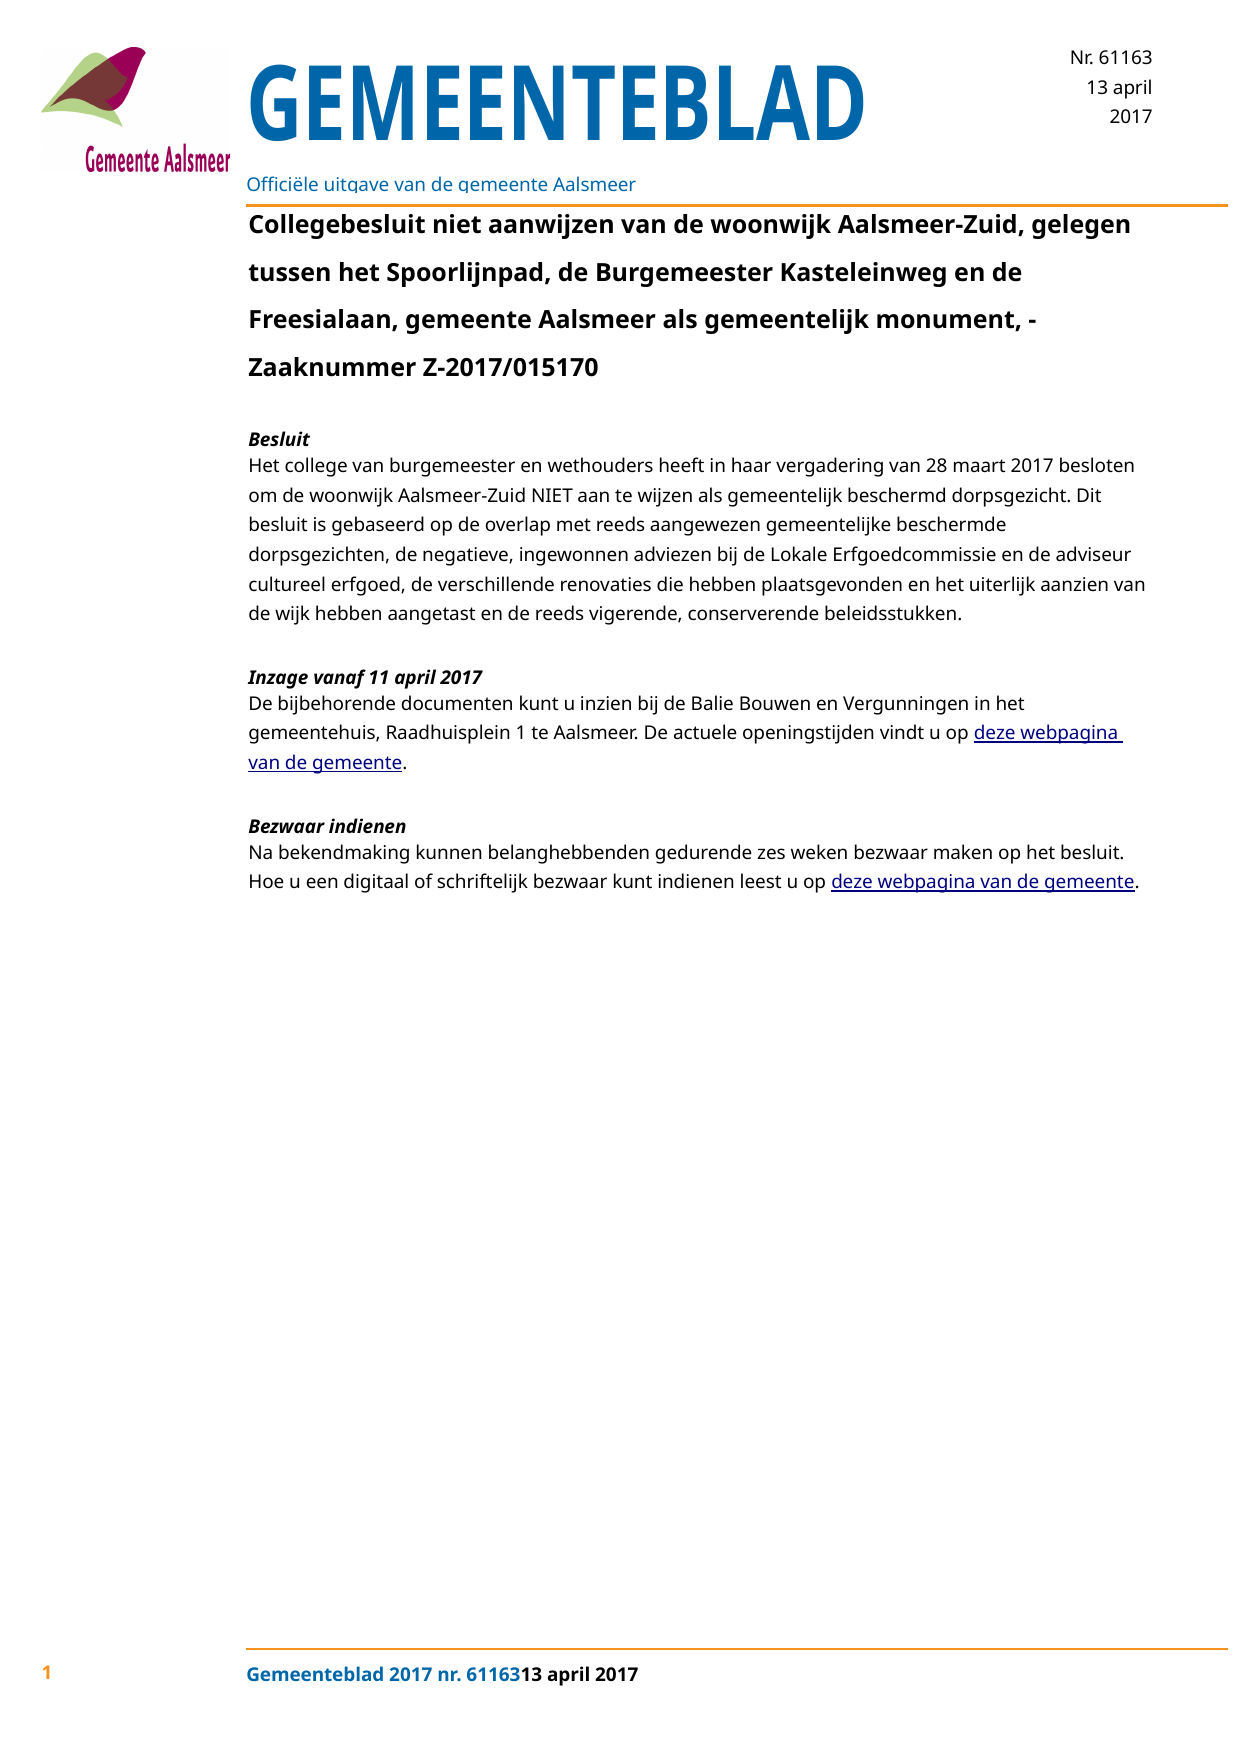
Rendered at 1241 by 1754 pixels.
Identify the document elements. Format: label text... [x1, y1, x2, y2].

picture [41, 47, 231, 172]
text Collegebesluit niet aanwijzen van de woonwijk Aalsmeer-Zuid, gelegen tussen het Spoorlijnpad, de Burgemeester Kasteleinweg en de Freesialaan, gemeente Aalsmeer als gemeentelijk monument, - Zaaknummer Z-2017/015170 [248, 207, 1152, 384]
text Na bekendmaking kunnen belanghebbenden gedurende zes weken bezwaar maken op het besluit. Hoe u een digitaal of schriftelijk bezwaar kunt indienen leest u op deze webpagina van de gemeente. [248, 839, 1152, 894]
text Bezwaar indienen [248, 813, 1152, 839]
text Besluit [248, 427, 1152, 452]
text Inzage vanaf 11 april 2017 [248, 664, 1152, 690]
text Het college van burgemeester en wethouders heeft in haar vergadering van 28 maart 2017 besloten om de woonwijk Aalsmeer-Zuid NIET aan te wijzen als gemeentelijk beschermd dorpsgezicht. Dit besluit is gebaseerd op de overlap met reeds aangewezen gemeentelijke beschermde dorpsgezichten, de negatieve, ingewonnen adviezen bij de Lokale Erfgoedcommissie en de adviseur cultureel erfgoed, de verschillende renovaties die hebben plaatsgevonden en het uiterlijk aanzien van de wijk hebben aangetast en de reeds vigerende, conserverende beleidsstukken. [248, 452, 1152, 626]
text De bijbehorende documenten kunt u inzien bij de Balie Bouwen en Vergunningen in het gemeentehuis, Raadhuisplein 1 te Aalsmeer. De actuele openingstijden vindt u op deze webpagina van de gemeente. [248, 690, 1152, 775]
